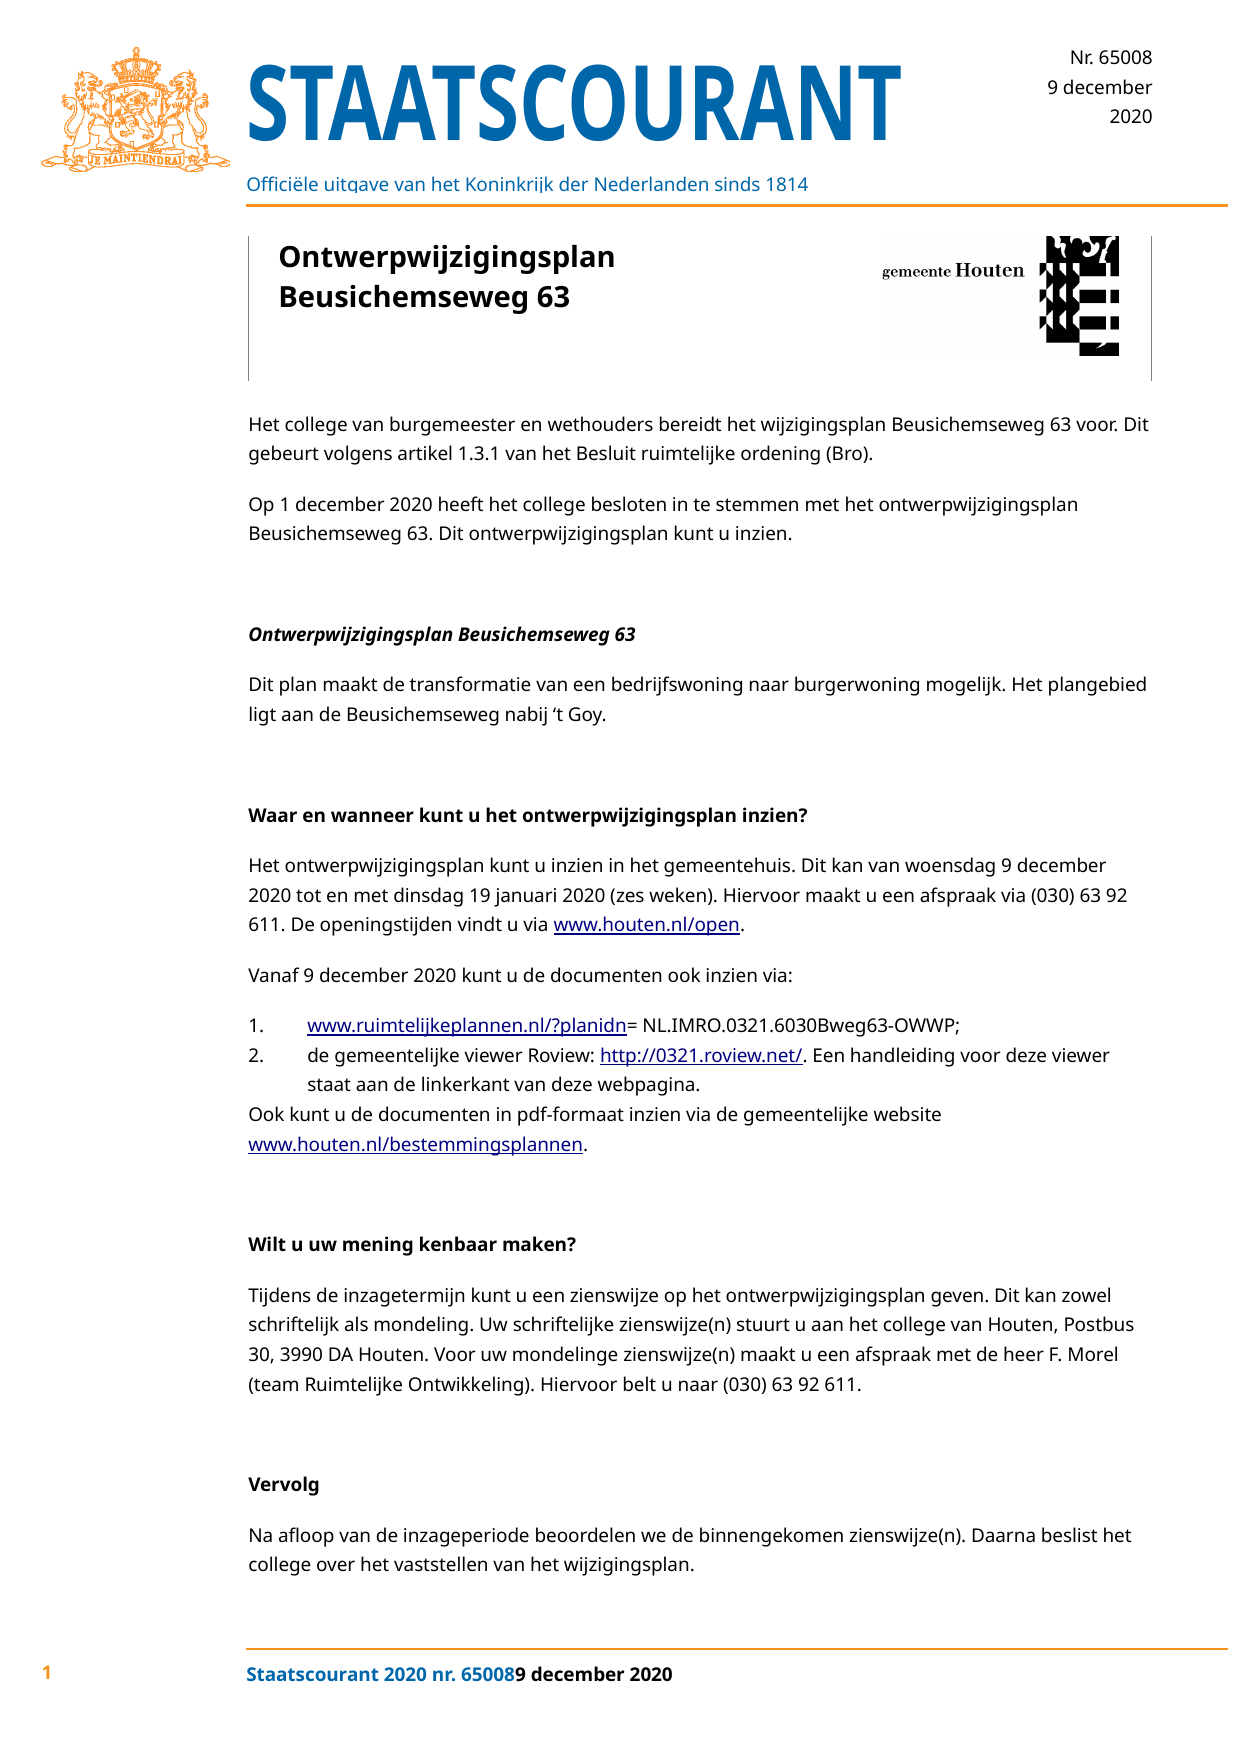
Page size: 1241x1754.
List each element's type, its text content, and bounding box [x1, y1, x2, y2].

text Tijdens de inzagetermijn kunt u een zienswijze op het ontwerpwijzigingsplan geven. Dit kan zowel schriftelijk als mondeling. Uw schriftelijke zienswijze(n) stuurt u aan het college van Houten, Postbus 30, 3990 DA Houten. Voor uw mondelinge zienswijze(n) maakt u een afspraak met de heer F. Morel (team Ruimtelijke Ontwikkeling). Hiervoor belt u naar (030) 63 92 611. [248, 1282, 1152, 1396]
text Na afloop van de inzageperiode beoordelen we de binnengekomen zienswijze(n). Daarna beslist het college over het vaststellen van het wijzigingsplan. [248, 1522, 1152, 1577]
text Het college van burgemeester en wethouders bereidt het wijzigingsplan Beusichemseweg 63 voor. Dit gebeurt volgens artikel 1.3.1 van het Besluit ruimtelijke ordening (Bro). [248, 411, 1152, 466]
text Dit plan maakt de transformatie van een bedrijfswoning naar burgerwoning mogelijk. Het plangebied ligt aan de Beusichemseweg nabij ‘t Goy. [248, 672, 1152, 727]
picture [41, 47, 231, 172]
table_header [850, 236, 1151, 381]
text Waar en wanneer kunt u het ontwerpwijzigingsplan inzien? [248, 802, 1152, 828]
text Ook kunt u de documenten in pdf-formaat inzien via de gemeentelijke website www.houten.nl/bestemmingsplannen. [248, 1101, 1152, 1156]
text Het ontwerpwijzigingsplan kunt u inzien in het gemeentehuis. Dit kan van woensdag 9 december 2020 tot en met dinsdag 19 januari 2020 (zes weken). Hiervoor maakt u een afspraak via (030) 63 92 611. De openingstijden vindt u via www.houten.nl/open. [248, 852, 1152, 937]
text Op 1 december 2020 heeft het college besloten in te stemmen met het ontwerpwijzigingsplan Beusichemseweg 63. Dit ontwerpwijzigingsplan kunt u inzien. [248, 491, 1152, 546]
list de gemeentelijke viewer Roview: http://0321.roview.net/. Een handleiding voor deze viewer staat aan de linkerkant van deze webpagina. [248, 1042, 1152, 1097]
table_header Ontwerpwijzigingsplan Beusichemseweg 63 [249, 236, 850, 381]
text Wilt u uw mening kenbaar maken? [248, 1232, 1152, 1257]
text Vanaf 9 december 2020 kunt u de documenten ook inzien via: [248, 962, 1152, 988]
text Vervolg [248, 1472, 1152, 1497]
list www.ruimtelijkeplannen.nl/?planidn= NL.IMRO.0321.6030Bweg63-OWWP; [248, 1012, 1152, 1038]
picture [882, 236, 1119, 356]
text Ontwerpwijzigingsplan Beusichemseweg 63 [248, 621, 1152, 647]
